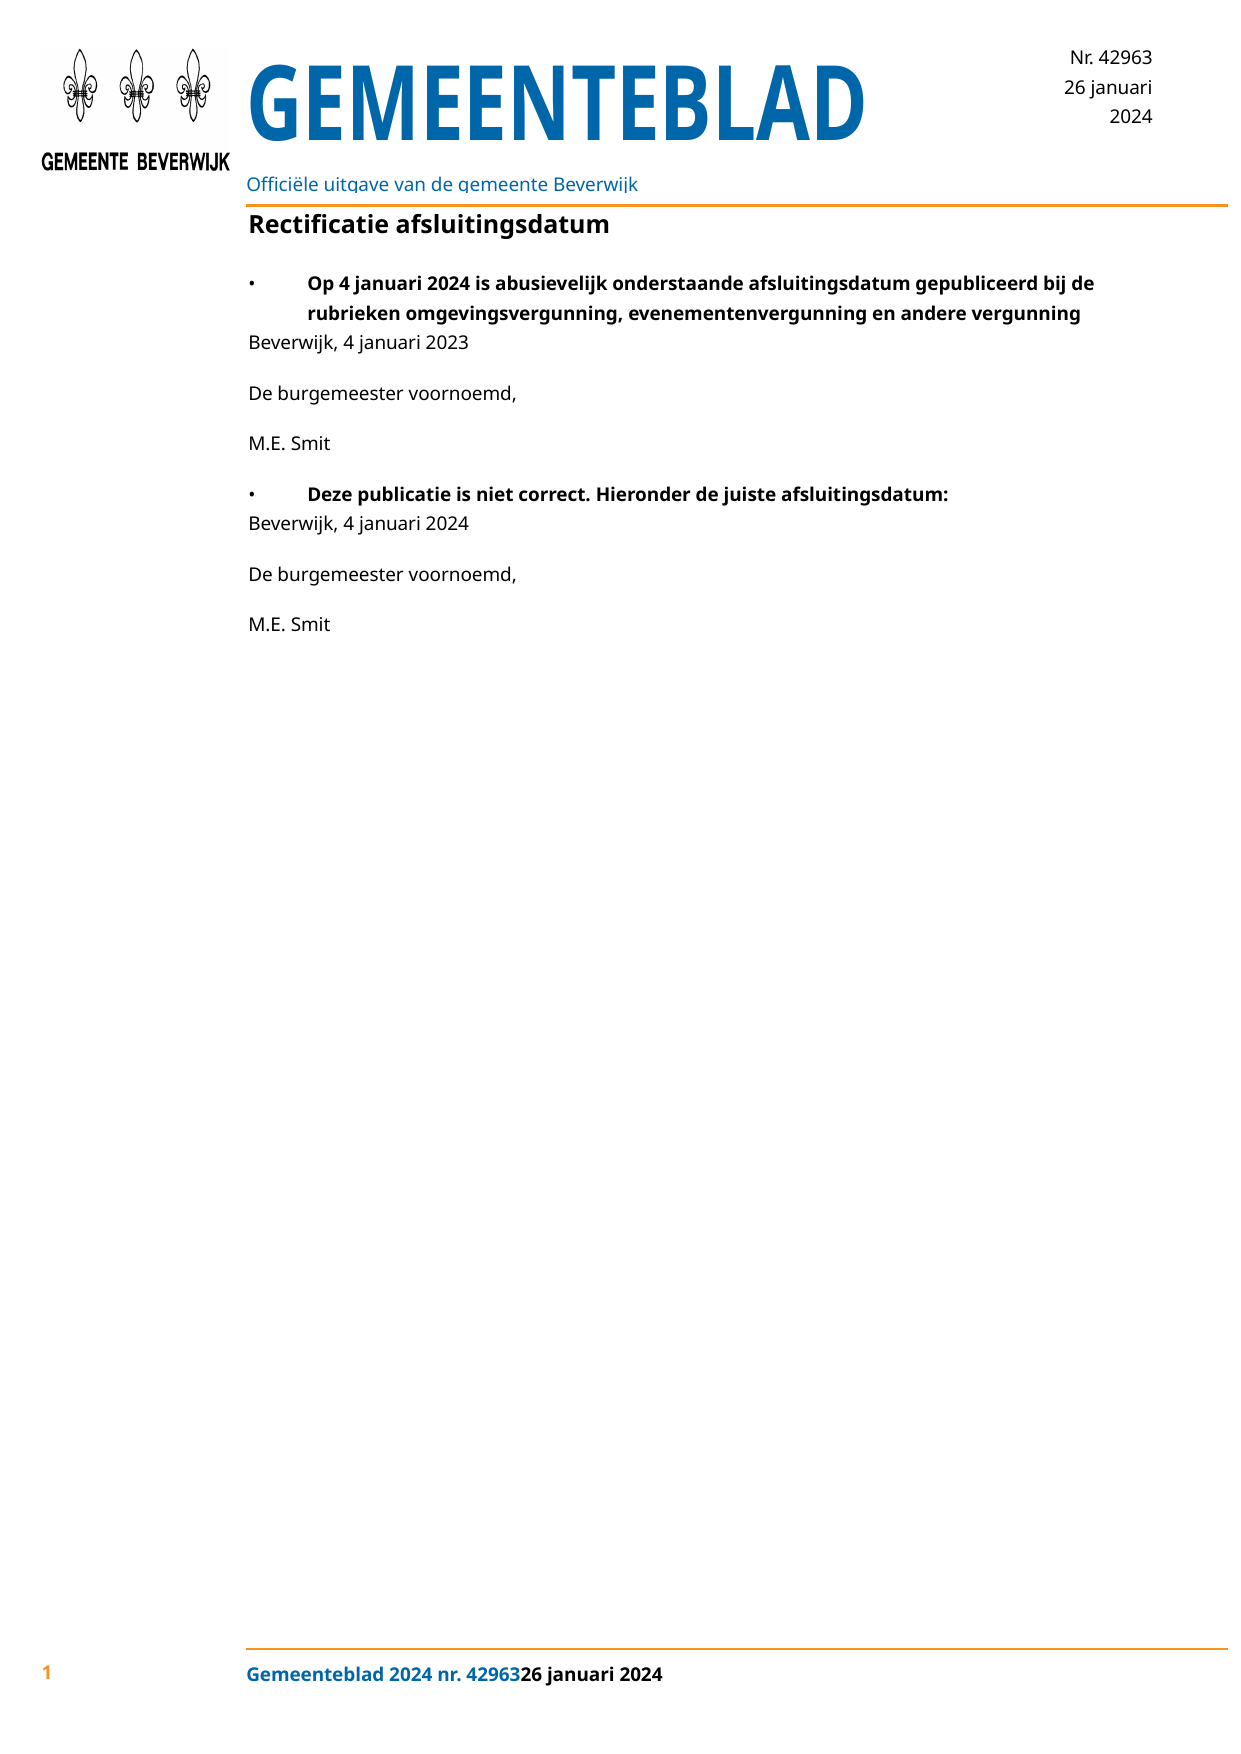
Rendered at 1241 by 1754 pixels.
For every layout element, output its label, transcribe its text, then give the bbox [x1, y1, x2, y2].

text Beverwijk, 4 januari 2023 [248, 329, 1152, 355]
text De burgemeester voornoemd, [248, 380, 1152, 406]
text Beverwijk, 4 januari 2024 [248, 510, 1152, 536]
text Rectificatie afsluitingsdatum [248, 207, 1152, 241]
list Op 4 januari 2024 is abusievelijk onderstaande afsluitingsdatum gepubliceerd bij de rubrieken omgevingsvergunning, evenementenvergunning en andere vergunning [248, 270, 1152, 326]
list Deze publicatie is niet correct. Hieronder de juiste afsluitingsdatum: [248, 481, 1152, 506]
text M.E. Smit [248, 430, 1152, 456]
text De burgemeester voornoemd, [248, 561, 1152, 586]
text M.E. Smit [248, 611, 1152, 637]
picture [41, 47, 231, 172]
